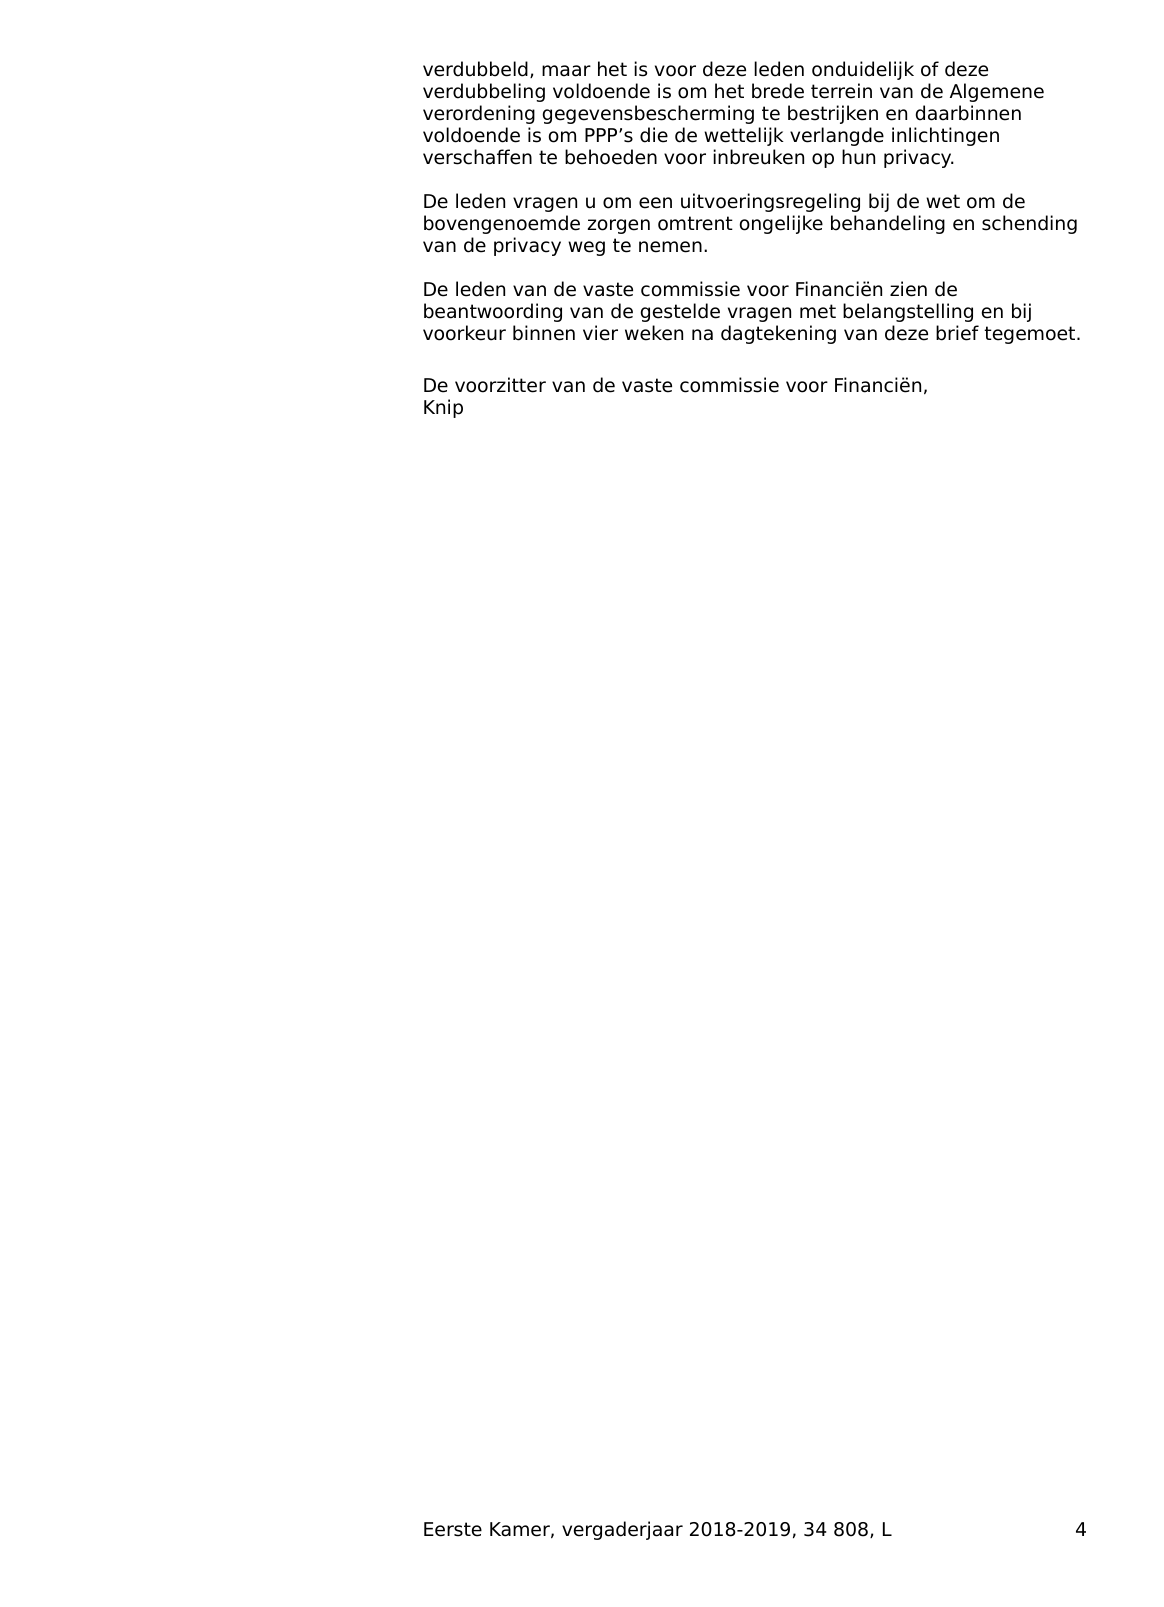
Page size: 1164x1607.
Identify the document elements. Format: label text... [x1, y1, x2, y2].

text verdubbeld, maar het is voor deze leden onduidelijk of deze verdubbeling voldoende is om het brede terrein van de Algemene verordening gegevensbescherming te bestrijken en daarbinnen voldoende is om PPP’s die de wettelijk verlangde inlichtingen verschaffen te behoeden voor inbreuken op hun privacy. [422, 59, 1087, 169]
text De voorzitter van de vaste commissie voor Financiën, Knip [422, 375, 1087, 419]
text De leden van de vaste commissie voor Financiën zien de beantwoording van de gestelde vragen met belangstelling en bij voorkeur binnen vier weken na dagtekening van deze brief tegemoet. [422, 279, 1087, 345]
text De leden vragen u om een uitvoeringsregeling bij de wet om de bovengenoemde zorgen omtrent ongelijke behandeling en schending van de privacy weg te nemen. [422, 191, 1087, 257]
